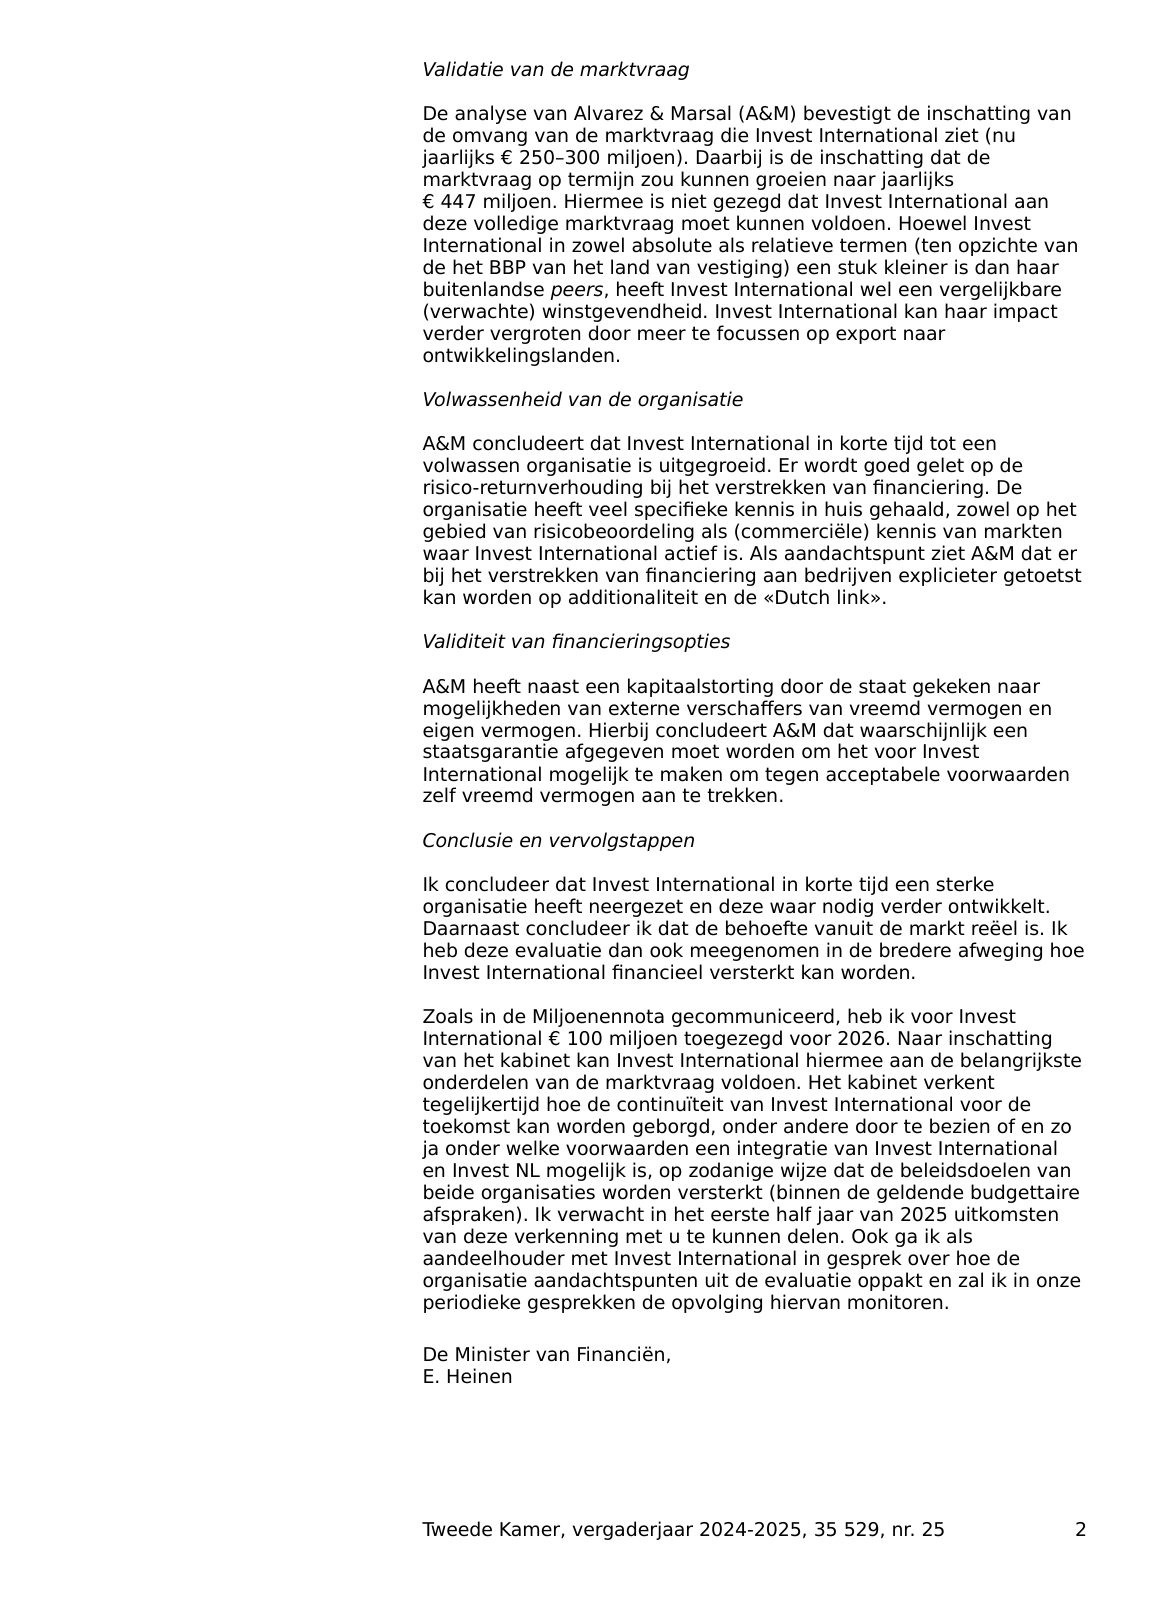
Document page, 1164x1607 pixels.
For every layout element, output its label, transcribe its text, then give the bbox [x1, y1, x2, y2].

subtitle Conclusie en vervolgstappen [422, 829, 1087, 852]
subtitle Validatie van de marktvraag [422, 59, 1087, 81]
text A&M heeft naast een kapitaalstorting door de staat gekeken naar mogelijkheden van externe verschaffers van vreemd vermogen en eigen vermogen. Hierbij concludeert A&M dat waarschijnlijk een staatsgarantie afgegeven moet worden om het voor Invest International mogelijk te maken om tegen acceptabele voorwaarden zelf vreemd vermogen aan te trekken. [422, 676, 1087, 807]
text Zoals in de Miljoenennota gecommuniceerd, heb ik voor Invest International € 100 miljoen toegezegd voor 2026. Naar inschatting van het kabinet kan Invest International hiermee aan de belangrijkste onderdelen van de marktvraag voldoen. Het kabinet verkent tegelijkertijd hoe de continuïteit van Invest International voor de toekomst kan worden geborgd, onder andere door te bezien of en zo ja onder welke voorwaarden een integratie van Invest International en Invest NL mogelijk is, op zodanige wijze dat de beleidsdoelen van beide organisaties worden versterkt (binnen de geldende budgettaire afspraken). Ik verwacht in het eerste half jaar van 2025 uitkomsten van deze verkenning met u te kunnen delen. Ook ga ik als aandeelhouder met Invest International in gesprek over hoe de organisatie aandachtspunten uit de evaluatie oppakt en zal ik in onze periodieke gesprekken de opvolging hiervan monitoren. [422, 1006, 1087, 1313]
text De analyse van Alvarez & Marsal (A&M) bevestigt de inschatting van de omvang van de marktvraag die Invest International ziet (nu jaarlijks € 250–300 miljoen). Daarbij is de inschatting dat de marktvraag op termijn zou kunnen groeien naar jaarlijks € 447 miljoen. Hiermee is niet gezegd dat Invest International aan deze volledige marktvraag moet kunnen voldoen. Hoewel Invest International in zowel absolute als relatieve termen (ten opzichte van de het BBP van het land van vestiging) een stuk kleiner is dan haar buitenlandse peers, heeft Invest International wel een vergelijkbare (verwachte) winstgevendheid. Invest International kan haar impact verder vergroten door meer te focussen op export naar ontwikkelingslanden. [422, 103, 1087, 367]
text Ik concludeer dat Invest International in korte tijd een sterke organisatie heeft neergezet en deze waar nodig verder ontwikkelt. Daarnaast concludeer ik dat de behoefte vanuit de markt reëel is. Ik heb deze evaluatie dan ook meegenomen in de bredere afweging hoe Invest International financieel versterkt kan worden. [422, 874, 1087, 984]
text A&M concludeert dat Invest International in korte tijd tot een volwassen organisatie is uitgegroeid. Er wordt goed gelet op de risico-returnverhouding bij het verstrekken van financiering. De organisatie heeft veel specifieke kennis in huis gehaald, zowel op het gebied van risicobeoordeling als (commerciële) kennis van markten waar Invest International actief is. Als aandachtspunt ziet A&M dat er bij het verstrekken van financiering aan bedrijven explicieter getoetst kan worden op additionaliteit en de «Dutch link». [422, 433, 1087, 609]
text De Minister van Financiën, E. Heinen [422, 1343, 1087, 1387]
subtitle Volwassenheid van de organisatie [422, 389, 1087, 411]
subtitle Validiteit van financieringsopties [422, 631, 1087, 653]
